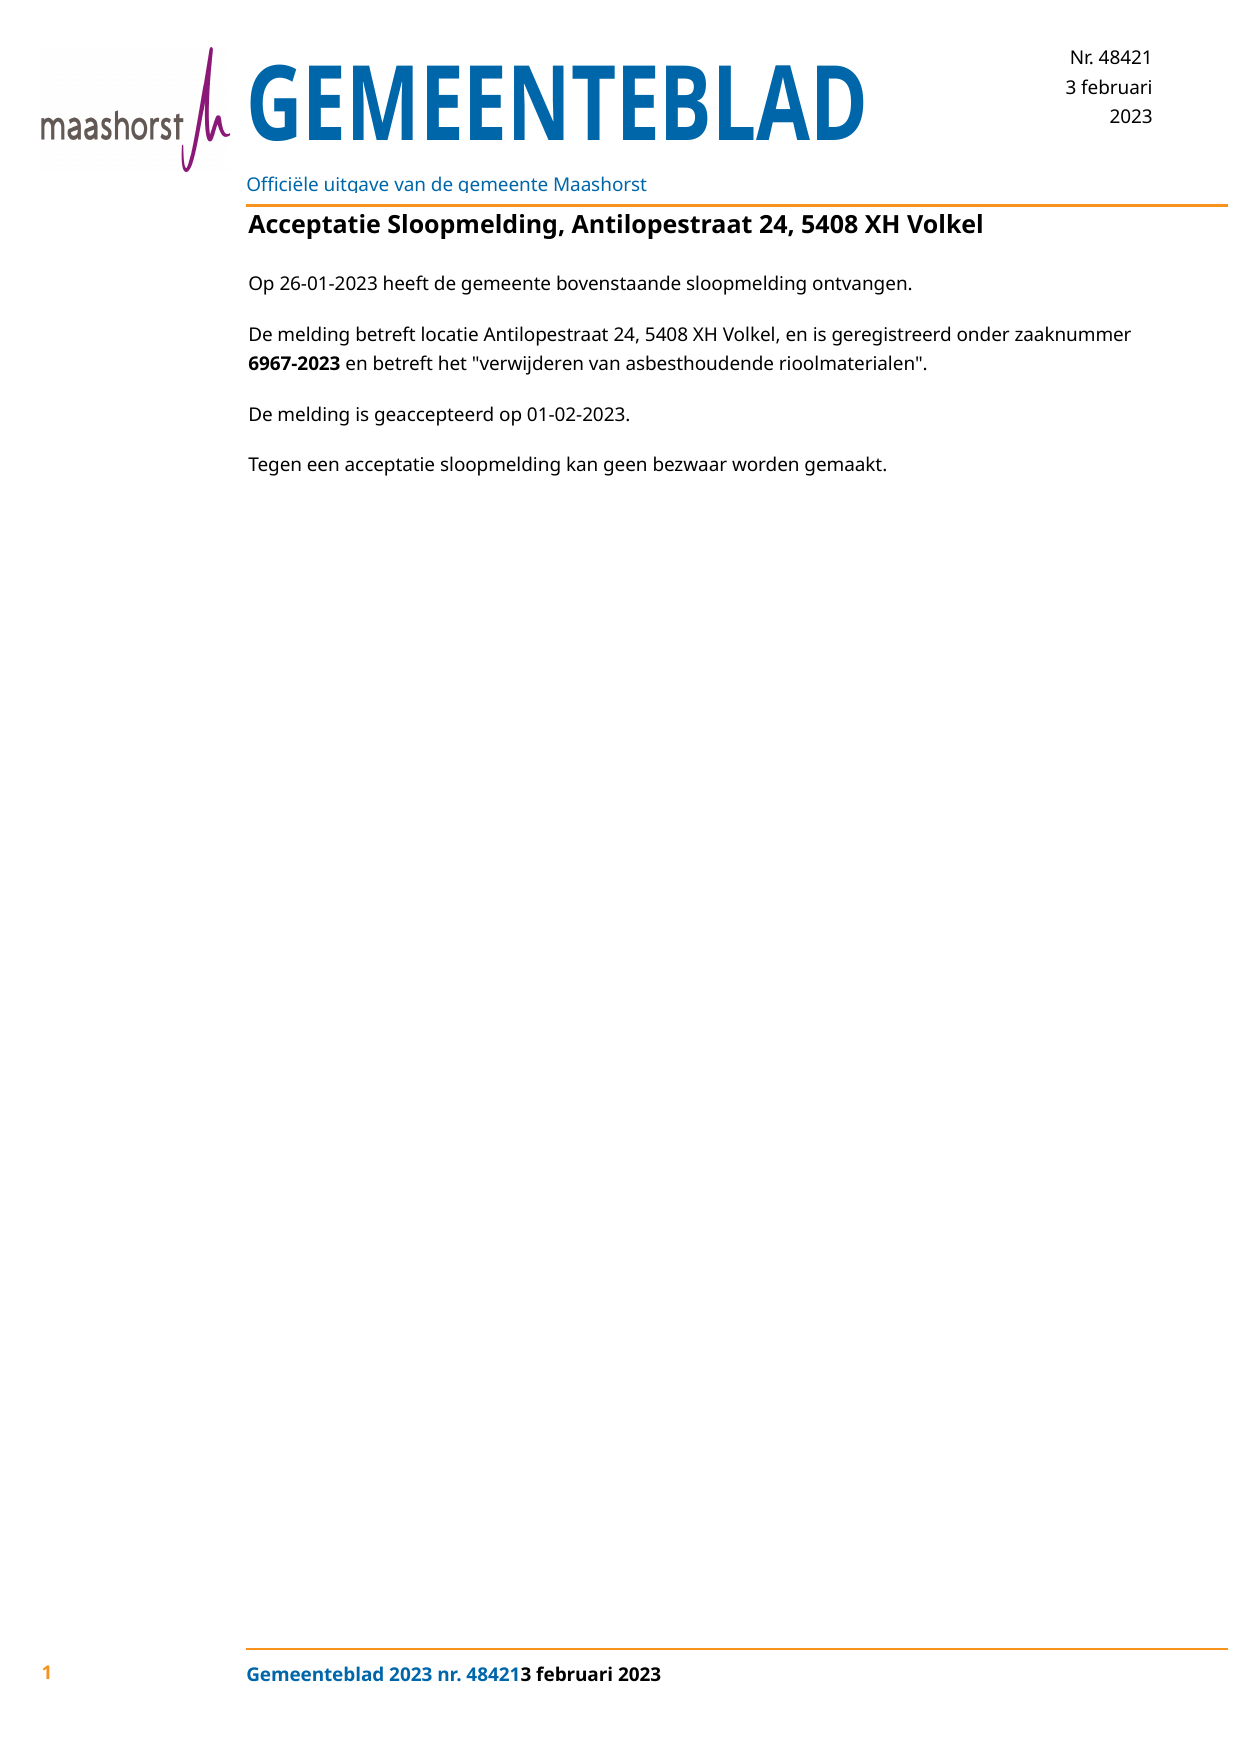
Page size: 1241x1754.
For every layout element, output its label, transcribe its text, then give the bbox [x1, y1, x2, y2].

text De melding is geaccepteerd op 01-02-2023. [248, 401, 1152, 426]
text Tegen een acceptatie sloopmelding kan geen bezwaar worden gemaakt. [248, 451, 1152, 477]
picture [41, 47, 231, 172]
text De melding betreft locatie Antilopestraat 24, 5408 XH Volkel, en is geregistreerd onder zaaknummer 6967-2023 en betreft het "verwijderen van asbesthoudende rioolmaterialen". [248, 321, 1152, 376]
text Acceptatie Sloopmelding, Antilopestraat 24, 5408 XH Volkel [248, 207, 1152, 241]
text Op 26-01-2023 heeft de gemeente bovenstaande sloopmelding ontvangen. [248, 270, 1152, 296]
